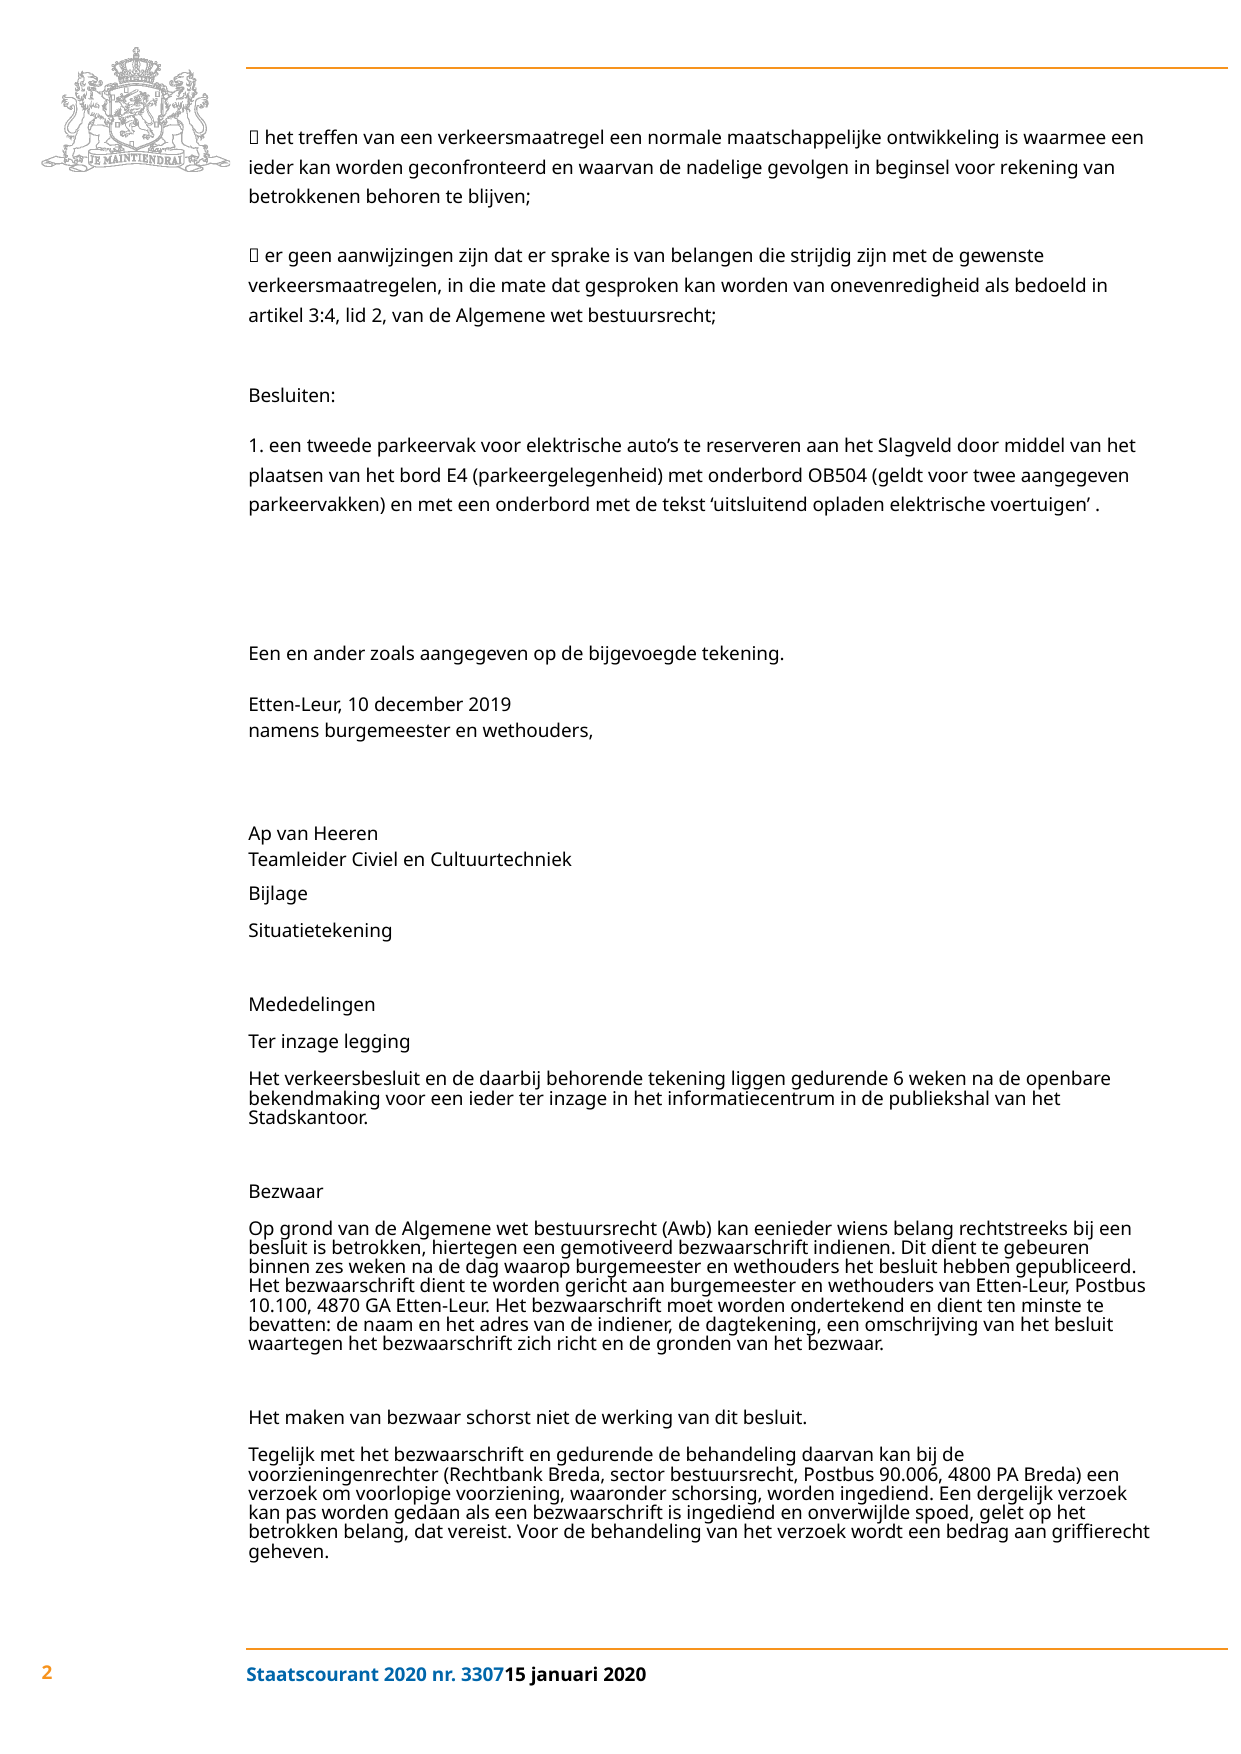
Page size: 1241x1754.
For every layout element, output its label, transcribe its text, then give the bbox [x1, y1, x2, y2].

text Teamleider Civiel en Cultuurtechniek [248, 846, 1152, 872]
text Situatietekening [248, 922, 1152, 942]
text 1. een tweede parkeervak voor elektrische auto’s te reserveren aan het Slagveld door middel van het plaatsen van het bord E4 (parkeergelegenheid) met onderbord OB504 (geldt voor twee aangegeven parkeervakken) en met een onderbord met de tekst ‘uitsluitend opladen elektrische voertuigen’ . [248, 432, 1152, 517]
text namens burgemeester en wethouders, [248, 717, 1152, 743]
text Tegelijk met het bezwaarschrift en gedurende de behandeling daarvan kan bij de voorzieningenrechter (Rechtbank Breda, sector bestuursrecht, Postbus 90.006, 4800 PA Breda) een verzoek om voorlopige voorziening, waaronder schorsing, worden ingediend. Een dergelijk verzoek kan pas worden gedaan als een bezwaarschrift is ingediend en onverwijlde spoed, gelet op het betrokken belang, dat vereist. Voor de behandeling van het verzoek wordt een bedrag aan griffierecht geheven. [248, 1446, 1152, 1562]
text  er geen aanwijzingen zijn dat er sprake is van belangen die strijdig zijn met de gewenste verkeersmaatregelen, in die mate dat gesproken kan worden van onevenredigheid als bedoeld in artikel 3:4, lid 2, van de Algemene wet bestuursrecht; [248, 243, 1152, 328]
text Bezwaar [248, 1183, 1152, 1202]
text  het treffen van een verkeersmaatregel een normale maatschappelijke ontwikkeling is waarmee een ieder kan worden geconfronteerd en waarvan de nadelige gevolgen in beginsel voor rekening van betrokkenen behoren te blijven; [248, 124, 1152, 209]
text Op grond van de Algemene wet bestuursrecht (Awb) kan eenieder wiens belang rechtstreeks bij een besluit is betrokken, hiertegen een gemotiveerd bezwaarschrift indienen. Dit dient te gebeuren binnen zes weken na de dag waarop burgemeester en wethouders het besluit hebben gepubliceerd. Het bezwaarschrift dient te worden gericht aan burgemeester en wethouders van Etten-Leur, Postbus 10.100, 4870 GA Etten-Leur. Het bezwaarschrift moet worden ondertekend en dient ten minste te bevatten: de naam en het adres van de indiener, de dagtekening, een omschrijving van het besluit waartegen het bezwaarschrift zich richt en de gronden van het bezwaar. [248, 1220, 1152, 1354]
text Het verkeersbesluit en de daarbij behorende tekening liggen gedurende 6 weken na de openbare bekendmaking voor een ieder ter inzage in het informatiecentrum in de publiekshal van het Stadskantoor. [248, 1070, 1152, 1128]
text Etten-Leur, 10 december 2019 [248, 692, 1152, 717]
text Een en ander zoals aangegeven op de bijgevoegde tekening. [248, 640, 1152, 666]
text Ter inzage legging [248, 1033, 1152, 1052]
text Ap van Heeren [248, 820, 1152, 846]
text Mededelingen [248, 996, 1152, 1016]
text Het maken van bezwaar schorst niet de werking van dit besluit. [248, 1409, 1152, 1428]
picture [41, 47, 231, 172]
text Besluiten: [248, 382, 1152, 408]
text Bijlage [248, 885, 1152, 904]
